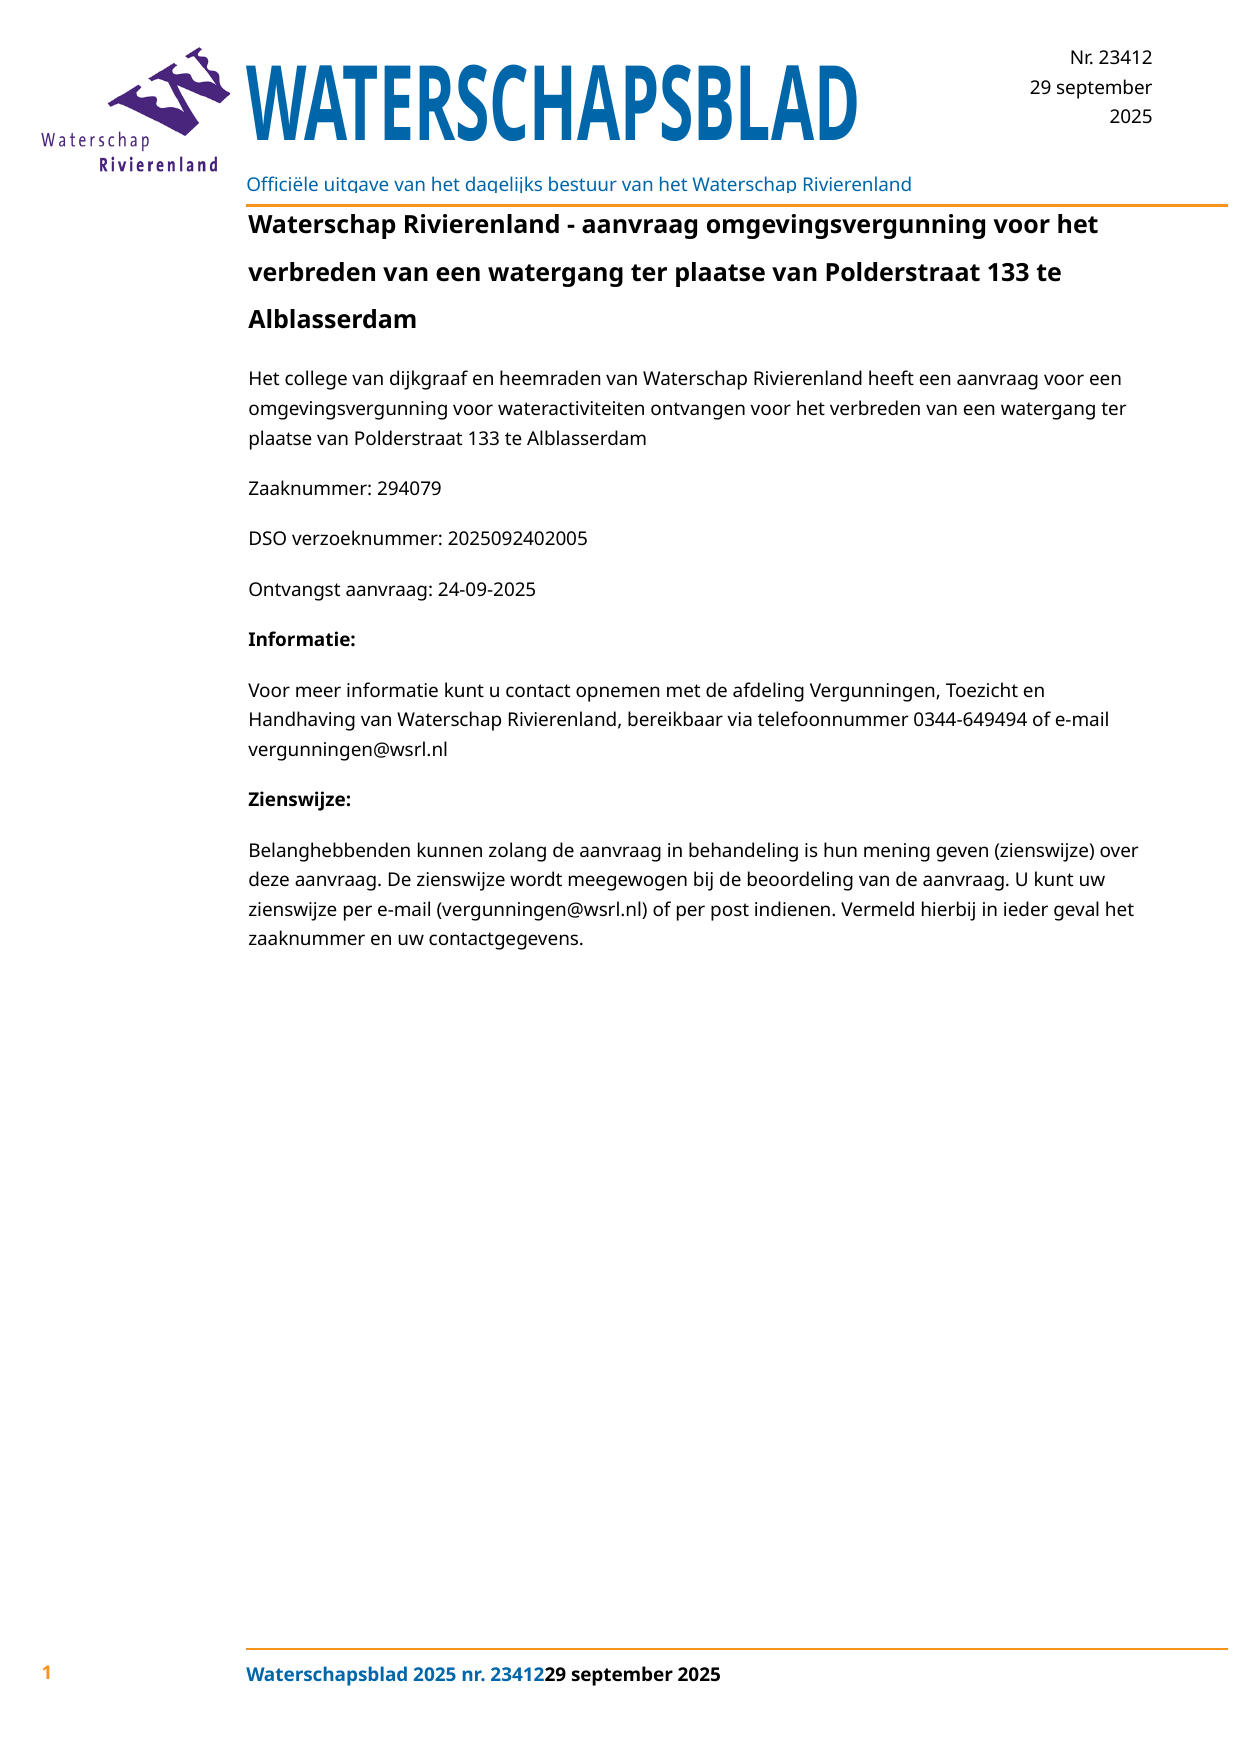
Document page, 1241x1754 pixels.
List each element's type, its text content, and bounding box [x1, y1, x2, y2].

text Belanghebbenden kunnen zolang de aanvraag in behandeling is hun mening geven (zienswijze) over deze aanvraag. De zienswijze wordt meegewogen bij de beoordeling van de aanvraag. U kunt uw zienswijze per e-mail (vergunningen@wsrl.nl) of per post indienen. Vermeld hierbij in ieder geval het zaaknummer en uw contactgegevens. [248, 837, 1152, 951]
text Het college van dijkgraaf en heemraden van Waterschap Rivierenland heeft een aanvraag voor een omgevingsvergunning voor wateractiviteiten ontvangen voor het verbreden van een watergang ter plaatse van Polderstraat 133 te Alblasserdam [248, 366, 1152, 450]
picture [41, 47, 231, 172]
text Voor meer informatie kunt u contact opnemen met de afdeling Vergunningen, Toezicht en Handhaving van Waterschap Rivierenland, bereikbaar via telefoonnummer 0344-649494 of e-mail vergunningen@wsrl.nl [248, 677, 1152, 762]
text Waterschap Rivierenland - aanvraag omgevingsvergunning voor het verbreden van een watergang ter plaatse van Polderstraat 133 te Alblasserdam [248, 207, 1152, 336]
text Informatie: [248, 626, 1152, 652]
text Zienswijze: [248, 786, 1152, 812]
text Zaaknummer: 294079 [248, 475, 1152, 501]
text DSO verzoeknummer: 2025092402005 [248, 526, 1152, 551]
text Ontvangst aanvraag: 24-09-2025 [248, 576, 1152, 602]
